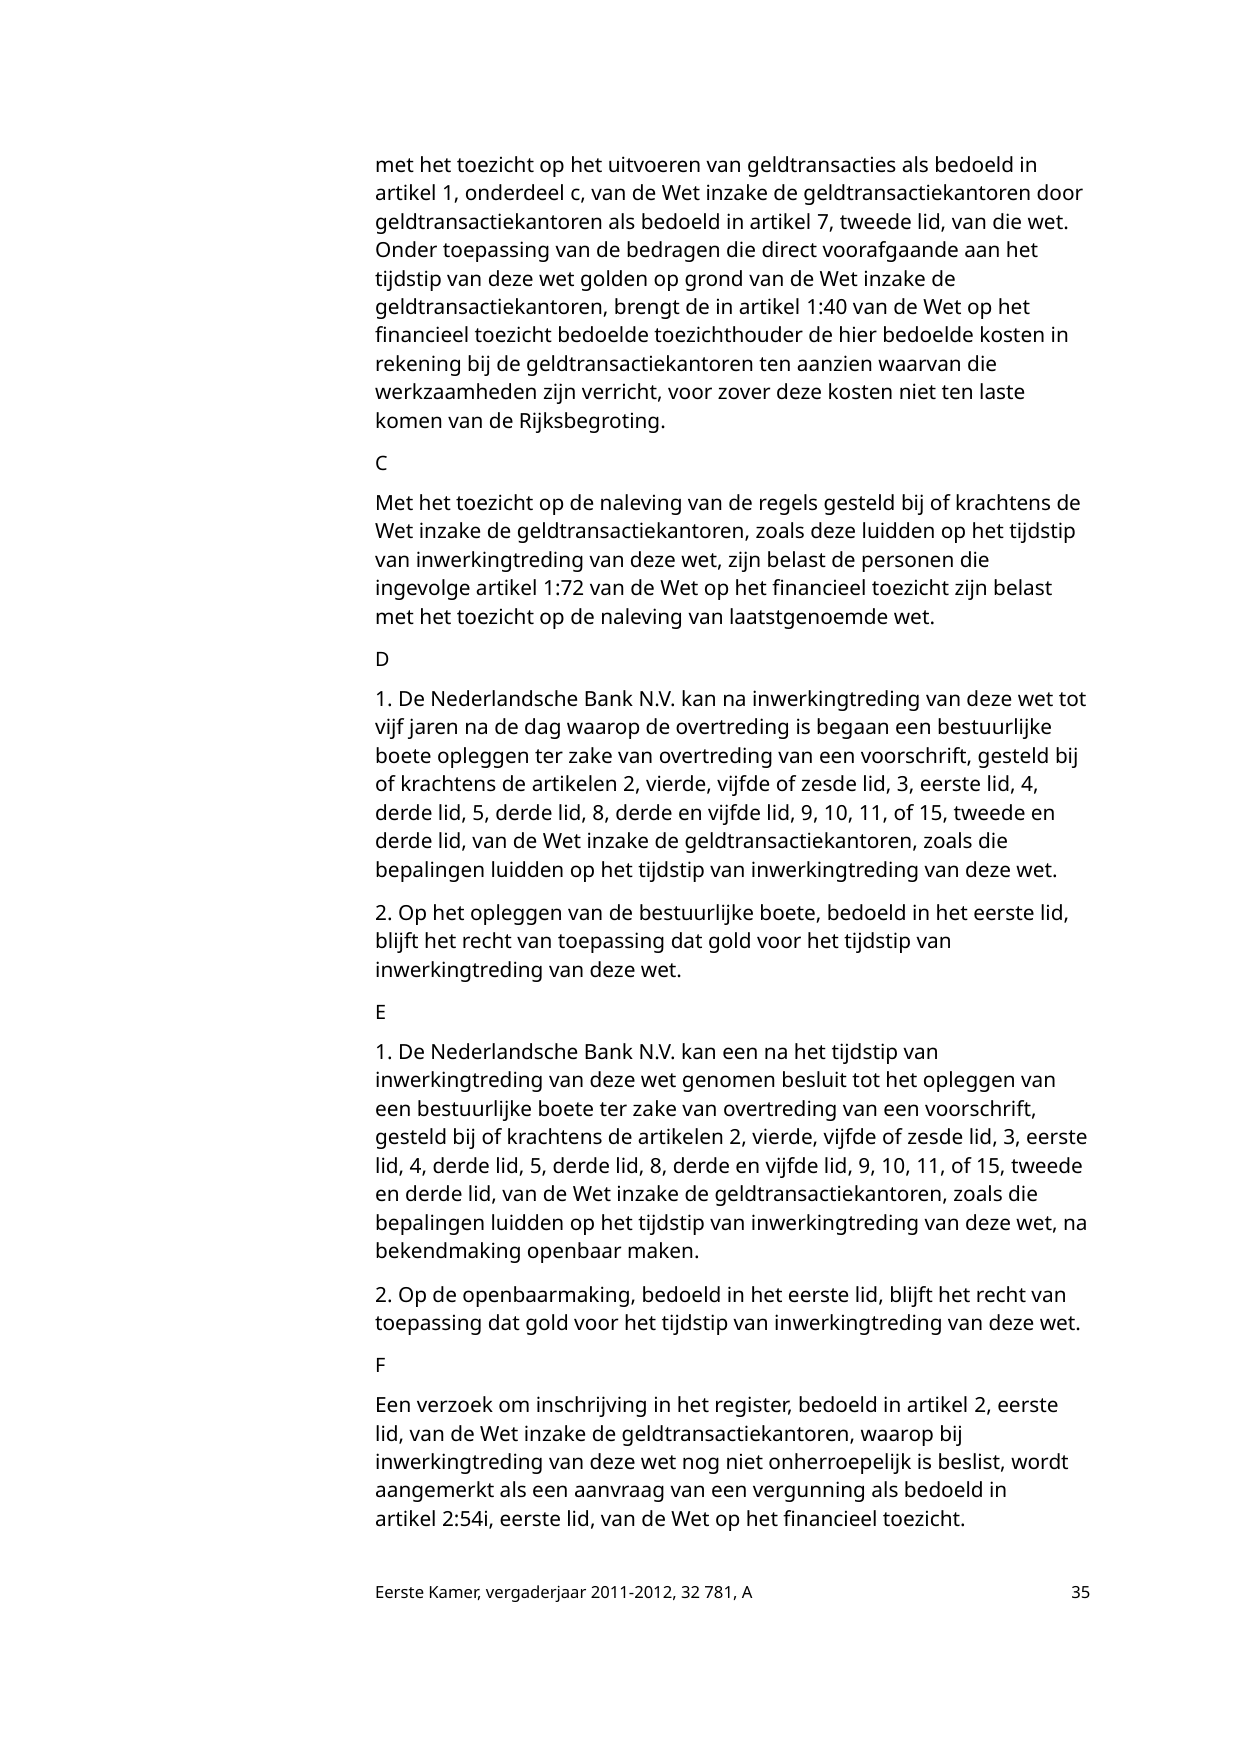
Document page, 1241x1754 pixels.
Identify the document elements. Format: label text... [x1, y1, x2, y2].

text C [375, 449, 1090, 476]
text Met het toezicht op de naleving van de regels gesteld bij of krachtens de Wet inzake de geldtransactiekantoren, zoals deze luidden op het tijdstip van inwerkingtreding van deze wet, zijn belast de personen die ingevolge artikel 1:72 van de Wet op het financieel toezicht zijn belast met het toezicht op de naleving van laatstgenoemde wet. [375, 488, 1090, 630]
text 2. Op de openbaarmaking, bedoeld in het eerste lid, blijft het recht van toepassing dat gold voor het tijdstip van inwerkingtreding van deze wet. [375, 1280, 1090, 1337]
text E [375, 998, 1090, 1025]
text 2. Op het opleggen van de bestuurlijke boete, bedoeld in het eerste lid, blijft het recht van toepassing dat gold voor het tijdstip van inwerkingtreding van deze wet. [375, 898, 1090, 983]
text Een verzoek om inschrijving in het register, bedoeld in artikel 2, eerste lid, van de Wet inzake de geldtransactiekantoren, waarop bij inwerkingtreding van deze wet nog niet onherroepelijk is beslist, wordt aangemerkt als een aanvraag van een vergunning als bedoeld in artikel 2:54i, eerste lid, van de Wet op het financieel toezicht. [375, 1390, 1090, 1532]
text D [375, 645, 1090, 672]
text 1. De Nederlandsche Bank N.V. kan na inwerkingtreding van deze wet tot vijf jaren na de dag waarop de overtreding is begaan een bestuurlijke boete opleggen ter zake van overtreding van een voorschrift, gesteld bij of krachtens de artikelen 2, vierde, vijfde of zesde lid, 3, eerste lid, 4, derde lid, 5, derde lid, 8, derde en vijfde lid, 9, 10, 11, of 15, tweede en derde lid, van de Wet inzake de geldtransactiekantoren, zoals die bepalingen luidden op het tijdstip van inwerkingtreding van deze wet. [375, 684, 1090, 883]
text F [375, 1352, 1090, 1378]
text met het toezicht op het uitvoeren van geldtransacties als bedoeld in artikel 1, onderdeel c, van de Wet inzake de geldtransactiekantoren door geldtransactiekantoren als bedoeld in artikel 7, tweede lid, van die wet. Onder toepassing van de bedragen die direct voorafgaande aan het tijdstip van deze wet golden op grond van de Wet inzake de geldtransactiekantoren, brengt de in artikel 1:40 van de Wet op het financieel toezicht bedoelde toezichthouder de hier bedoelde kosten in rekening bij de geldtransactiekantoren ten aanzien waarvan die werkzaamheden zijn verricht, voor zover deze kosten niet ten laste komen van de Rijksbegroting. [375, 150, 1090, 434]
text 1. De Nederlandsche Bank N.V. kan een na het tijdstip van inwerkingtreding van deze wet genomen besluit tot het opleggen van een bestuurlijke boete ter zake van overtreding van een voorschrift, gesteld bij of krachtens de artikelen 2, vierde, vijfde of zesde lid, 3, eerste lid, 4, derde lid, 5, derde lid, 8, derde en vijfde lid, 9, 10, 11, of 15, tweede en derde lid, van de Wet inzake de geldtransactiekantoren, zoals die bepalingen luidden op het tijdstip van inwerkingtreding van deze wet, na bekendmaking openbaar maken. [375, 1037, 1090, 1265]
